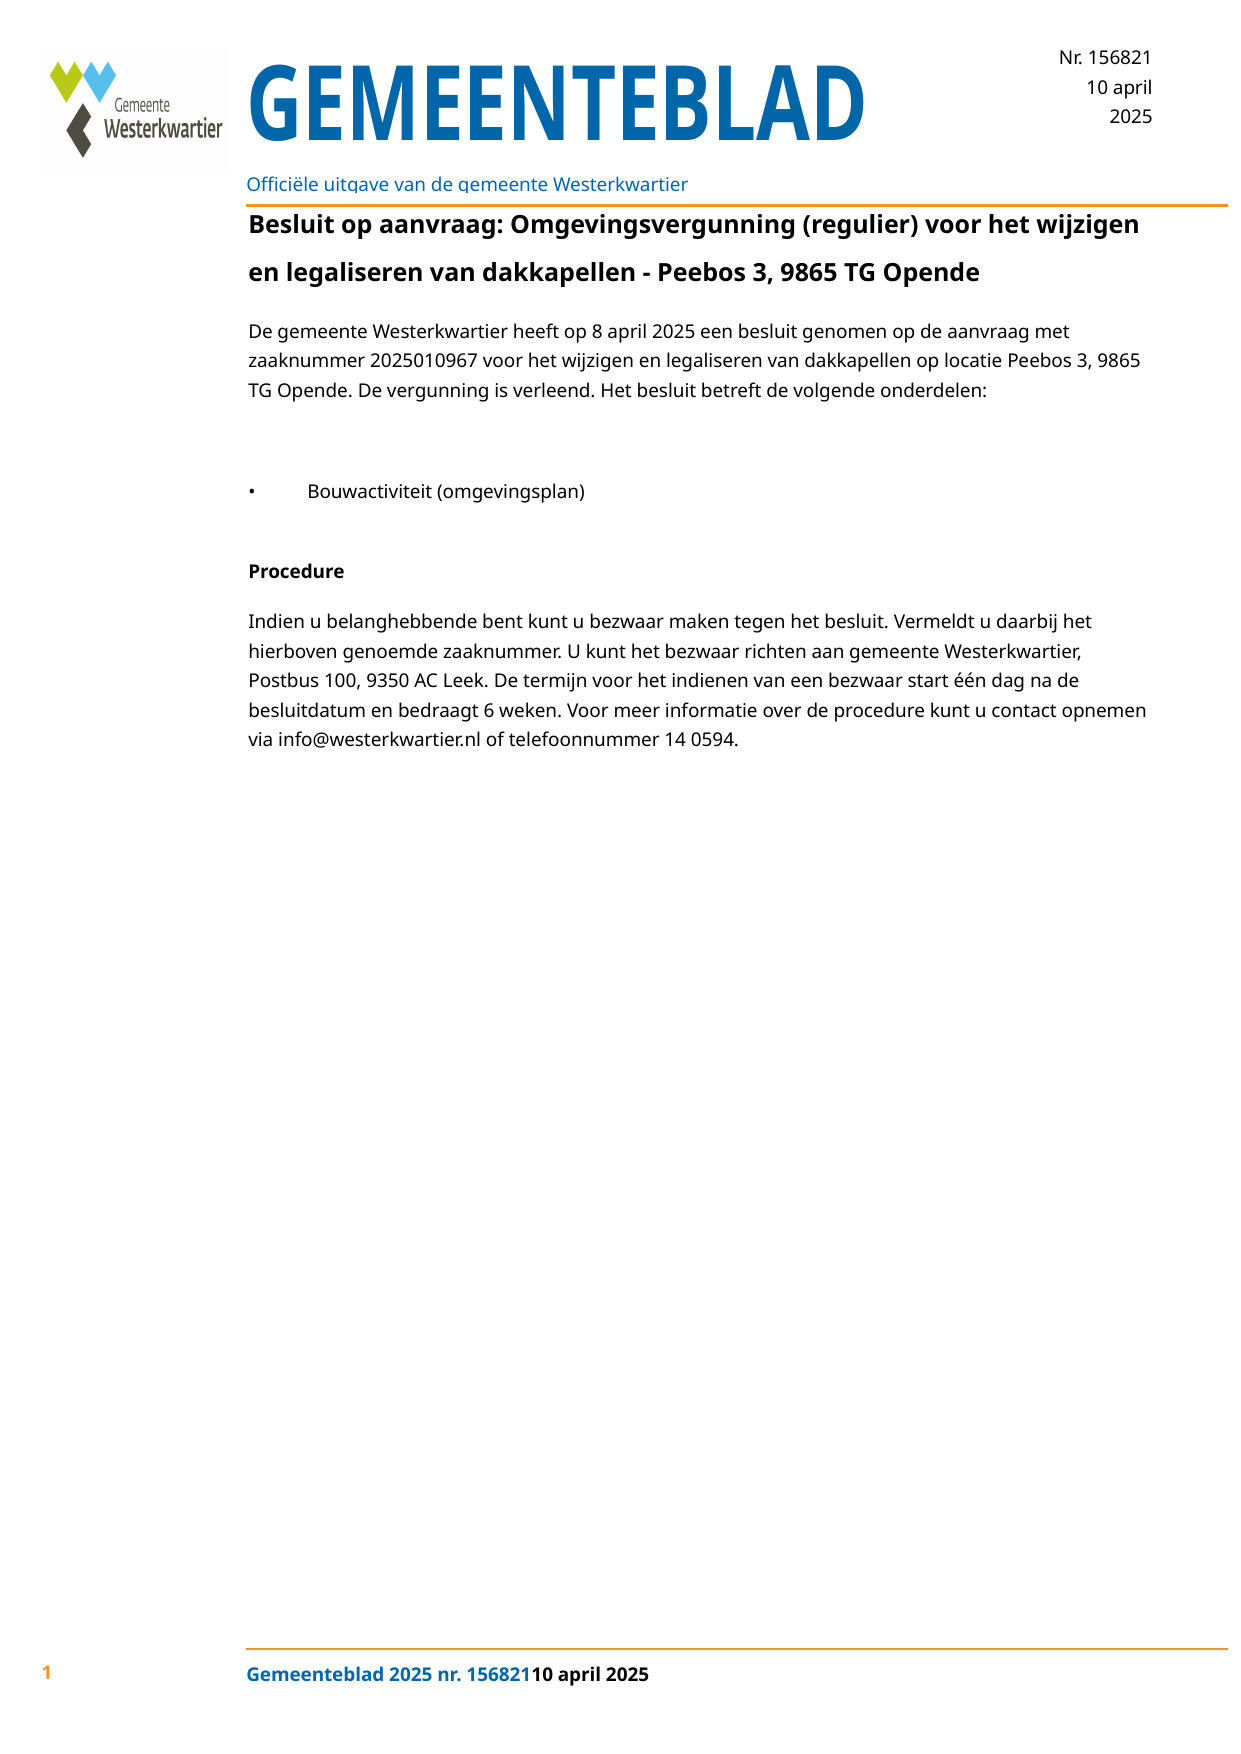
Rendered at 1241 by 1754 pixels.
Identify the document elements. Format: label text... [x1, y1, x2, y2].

list Bouwactiviteit (omgevingsplan) [248, 478, 1152, 504]
text De gemeente Westerkwartier heeft op 8 april 2025 een besluit genomen op de aanvraag met zaaknummer 2025010967 voor het wijzigen en legaliseren van dakkapellen op locatie Peebos 3, 9865 TG Opende. De vergunning is verleend. Het besluit betreft de volgende onderdelen: [248, 318, 1152, 403]
text Procedure [248, 558, 1152, 584]
picture [41, 47, 231, 172]
text Besluit op aanvraag: Omgevingsvergunning (regulier) voor het wijzigen en legaliseren van dakkapellen - Peebos 3, 9865 TG Opende [248, 207, 1152, 288]
text Indien u belanghebbende bent kunt u bezwaar maken tegen het besluit. Vermeldt u daarbij het hierboven genoemde zaaknummer. U kunt het bezwaar richten aan gemeente Westerkwartier, Postbus 100, 9350 AC Leek. De termijn voor het indienen van een bezwaar start één dag na de besluitdatum en bedraagt 6 weken. Voor meer informatie over de procedure kunt u contact opnemen via info@westerkwartier.nl of telefoonnummer 14 0594. [248, 608, 1152, 752]
